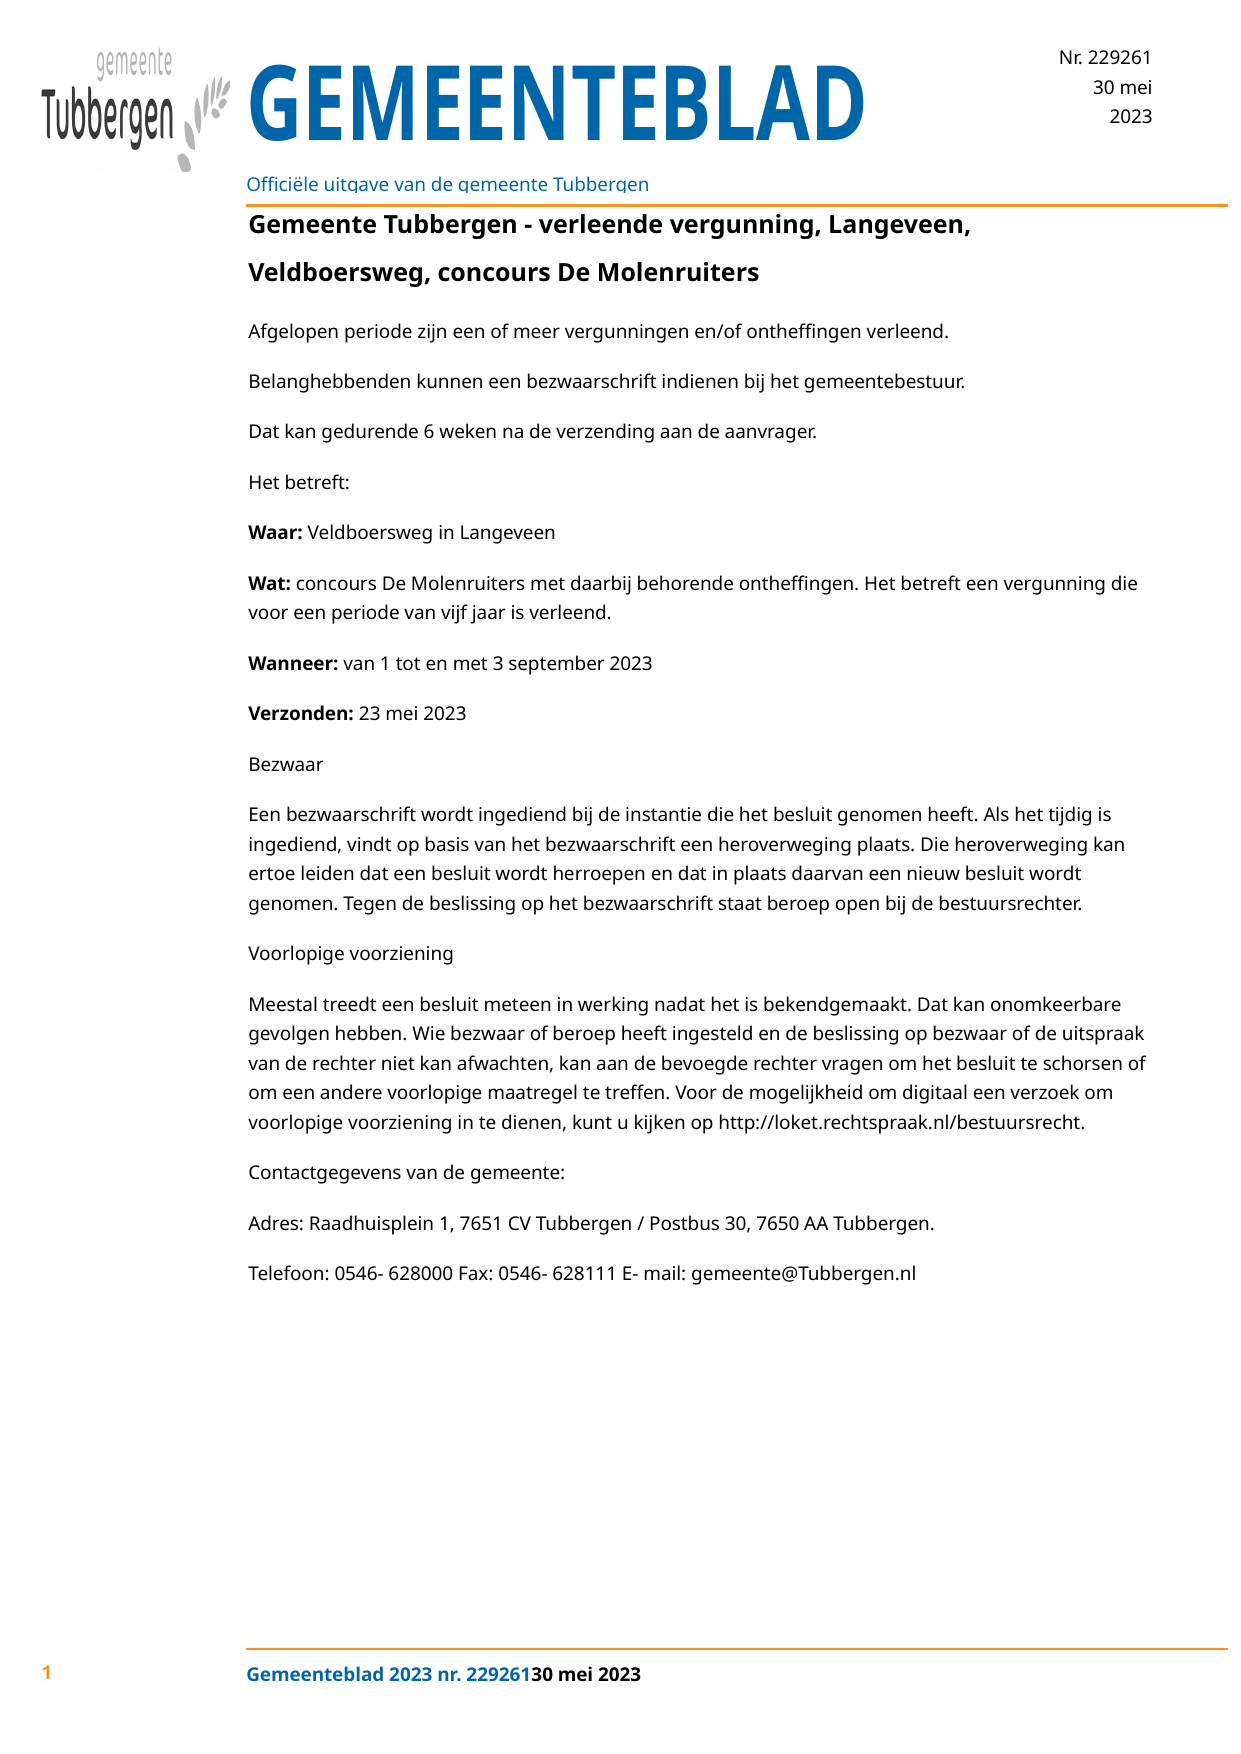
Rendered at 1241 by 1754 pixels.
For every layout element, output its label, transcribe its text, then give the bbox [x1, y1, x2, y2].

text Een bezwaarschrift wordt ingediend bij de instantie die het besluit genomen heeft. Als het tijdig is ingediend, vindt op basis van het bezwaarschrift een heroverweging plaats. Die heroverweging kan ertoe leiden dat een besluit wordt herroepen en dat in plaats daarvan een nieuw besluit wordt genomen. Tegen de beslissing op het bezwaarschrift staat beroep open bij de bestuursrechter. [248, 801, 1152, 916]
text Het betreft: [248, 469, 1152, 495]
text Belanghebbenden kunnen een bezwaarschrift indienen bij het gemeentebestuur. [248, 368, 1152, 394]
text Telefoon: 0546- 628000 Fax: 0546- 628111 E- mail: gemeente@Tubbergen.nl [248, 1260, 1152, 1286]
text Verzonden: 23 mei 2023 [248, 700, 1152, 726]
text Voorlopige voorziening [248, 940, 1152, 966]
text Contactgegevens van de gemeente: [248, 1159, 1152, 1185]
text Wanneer: van 1 tot en met 3 september 2023 [248, 650, 1152, 676]
text Wat: concours De Molenruiters met daarbij behorende ontheffingen. Het betreft een vergunning die voor een periode van vijf jaar is verleend. [248, 570, 1152, 625]
text Waar: Veldboersweg in Langeveen [248, 519, 1152, 545]
text Adres: Raadhuisplein 1, 7651 CV Tubbergen / Postbus 30, 7650 AA Tubbergen. [248, 1210, 1152, 1236]
text Meestal treedt een besluit meteen in werking nadat het is bekendgemaakt. Dat kan onomkeerbare gevolgen hebben. Wie bezwaar of beroep heeft ingesteld en de beslissing op bezwaar of de uitspraak van de rechter niet kan afwachten, kan aan de bevoegde rechter vragen om het besluit te schorsen of om een andere voorlopige maatregel te treffen. Voor de mogelijkheid om digitaal een verzoek om voorlopige voorziening in te dienen, kunt u kijken op http://loket.rechtspraak.nl/bestuursrecht. [248, 991, 1152, 1135]
text Afgelopen periode zijn een of meer vergunningen en/of ontheffingen verleend. [248, 318, 1152, 344]
text Bezwaar [248, 751, 1152, 777]
text Gemeente Tubbergen - verleende vergunning, Langeveen, Veldboersweg, concours De Molenruiters [248, 207, 1152, 288]
text Dat kan gedurende 6 weken na de verzending aan de aanvrager. [248, 419, 1152, 444]
picture [41, 47, 231, 172]
